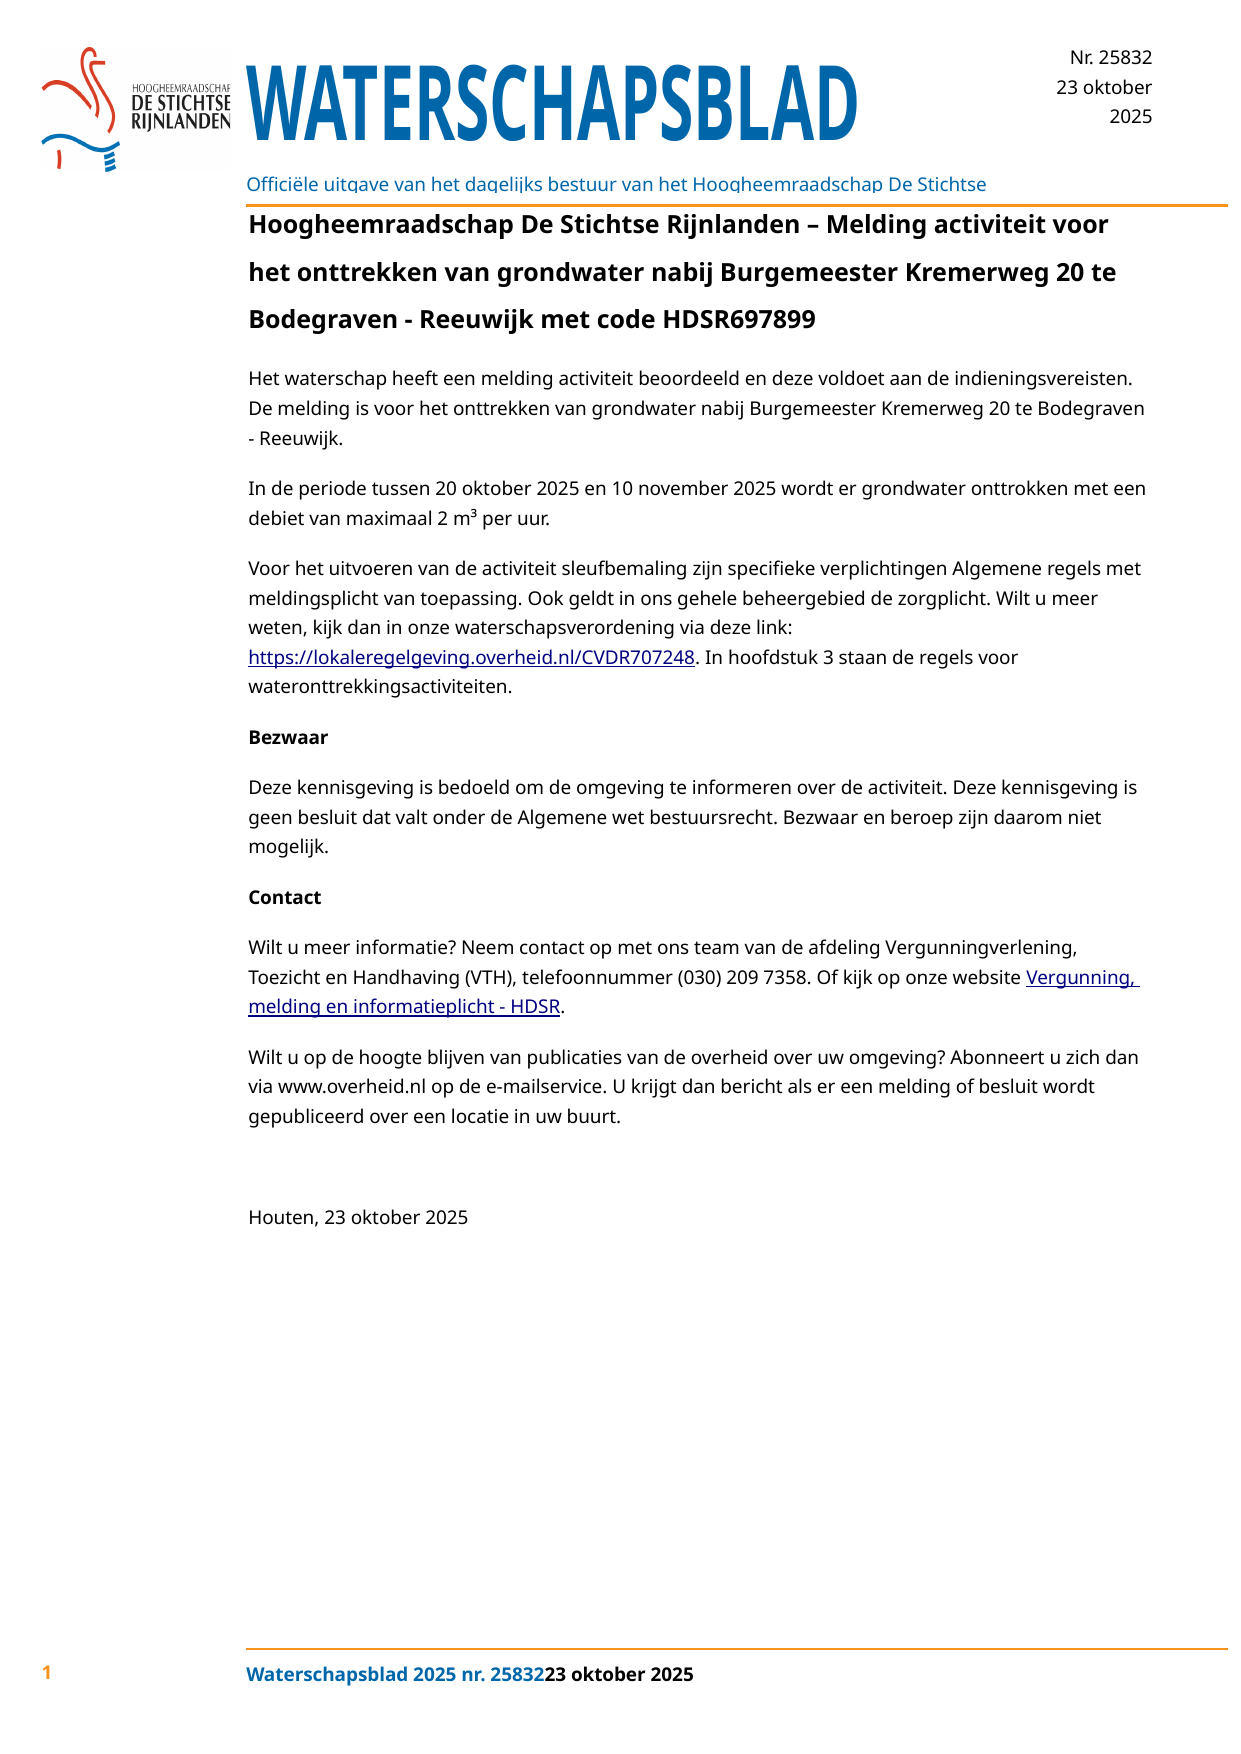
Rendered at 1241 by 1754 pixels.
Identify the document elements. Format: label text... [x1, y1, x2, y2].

text Voor het uitvoeren van de activiteit sleufbemaling zijn specifieke verplichtingen Algemene regels met meldingsplicht van toepassing. Ook geldt in ons gehele beheergebied de zorgplicht. Wilt u meer weten, kijk dan in onze waterschapsverordening via deze link: https://lokaleregelgeving.overheid.nl/CVDR707248. In hoofdstuk 3 staan de regels voor wateronttrekkingsactiviteiten. [248, 555, 1152, 699]
text Bezwaar [248, 724, 1152, 749]
text Het waterschap heeft een melding activiteit beoordeeld en deze voldoet aan de indieningsvereisten. De melding is voor het onttrekken van grondwater nabij Burgemeester Kremerweg 20 te Bodegraven - Reeuwijk. [248, 366, 1152, 450]
text Deze kennisgeving is bedoeld om de omgeving te informeren over de activiteit. Deze kennisgeving is geen besluit dat valt onder de Algemene wet bestuursrecht. Bezwaar en beroep zijn daarom niet mogelijk. [248, 774, 1152, 859]
text Contact [248, 884, 1152, 909]
text In de periode tussen 20 oktober 2025 en 10 november 2025 wordt er grondwater onttrokken met een debiet van maximaal 2 m³ per uur. [248, 475, 1152, 530]
picture [41, 47, 231, 172]
text Hoogheemraadschap De Stichtse Rijnlanden – Melding activiteit voor het onttrekken van grondwater nabij Burgemeester Kremerweg 20 te Bodegraven - Reeuwijk met code HDSR697899 [248, 207, 1152, 336]
text Wilt u op de hoogte blijven van publicaties van de overheid over uw omgeving? Abonneert u zich dan via www.overheid.nl op de e-mailservice. U krijgt dan bericht als er een melding of besluit wordt gepubliceerd over een locatie in uw buurt. [248, 1044, 1152, 1129]
text Houten, 23 oktober 2025 [248, 1204, 1152, 1229]
text Wilt u meer informatie? Neem contact op met ons team van de afdeling Vergunningverlening, Toezicht en Handhaving (VTH), telefoonnummer (030) 209 7358. Of kijk op onze website Vergunning, melding en informatieplicht - HDSR. [248, 934, 1152, 1019]
